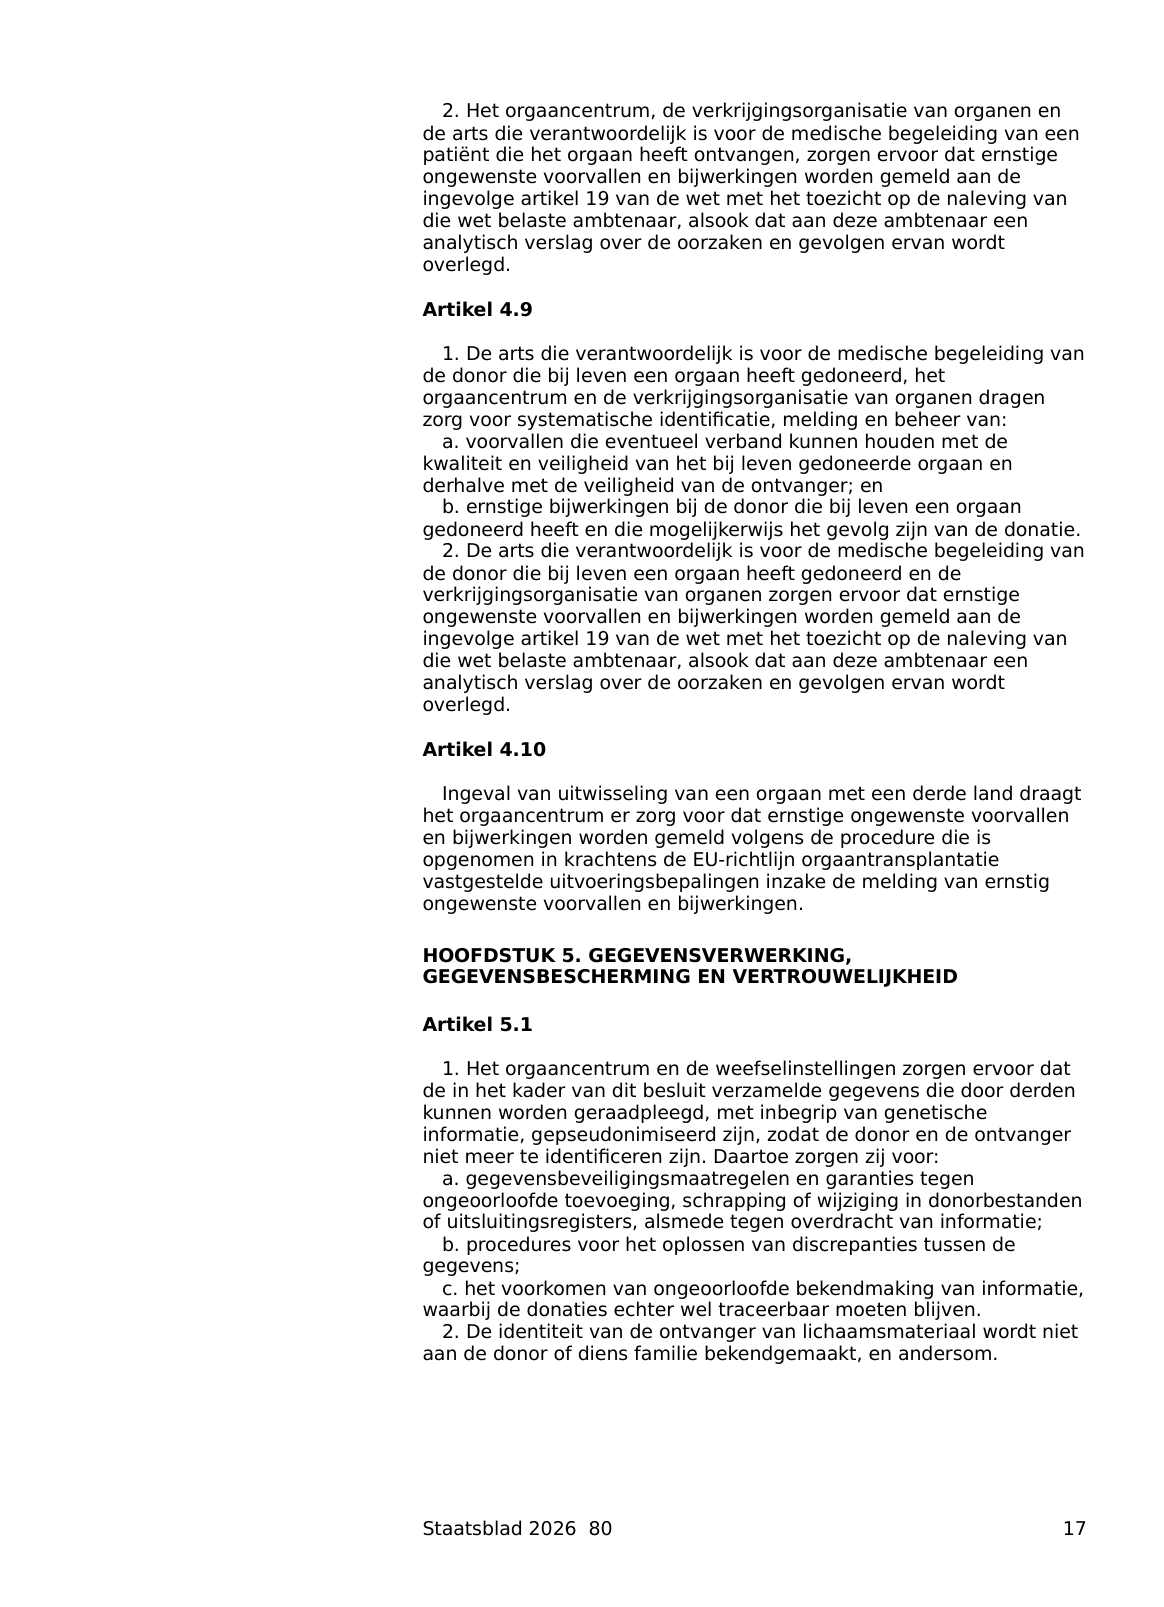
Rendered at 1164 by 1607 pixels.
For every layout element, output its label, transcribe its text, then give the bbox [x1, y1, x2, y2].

text c. het voorkomen van ongeoorloofde bekendmaking van informatie, waarbij de donaties echter wel traceerbaar moeten blijven. [422, 1277, 1087, 1321]
subtitle Artikel 4.10 [422, 738, 1087, 760]
text b. ernstige bijwerkingen bij de donor die bij leven een orgaan gedoneerd heeft en die mogelijkerwijs het gevolg zijn van de donatie. [422, 496, 1087, 540]
text Ingeval van uitwisseling van een orgaan met een derde land draagt het orgaancentrum er zorg voor dat ernstige ongewenste voorvallen en bijwerkingen worden gemeld volgens de procedure die is opgenomen in krachtens de EU-richtlijn orgaantransplantatie vastgestelde uitvoeringsbepalingen inzake de melding van ernstig ongewenste voorvallen en bijwerkingen. [422, 783, 1087, 914]
subtitle Artikel 5.1 [422, 1013, 1087, 1035]
text 1. De arts die verantwoordelijk is voor de medische begeleiding van de donor die bij leven een orgaan heeft gedoneerd, het orgaancentrum en de verkrijgingsorganisatie van organen dragen zorg voor systematische identificatie, melding en beheer van: [422, 343, 1087, 431]
text a. voorvallen die eventueel verband kunnen houden met de kwaliteit en veiligheid van het bij leven gedoneerde orgaan en derhalve met de veiligheid van de ontvanger; en [422, 431, 1087, 496]
text 1. Het orgaancentrum en de weefselinstellingen zorgen ervoor dat de in het kader van dit besluit verzamelde gegevens die door derden kunnen worden geraadpleegd, met inbegrip van genetische informatie, gepseudonimiseerd zijn, zodat de donor en de ontvanger niet meer te identificeren zijn. Daartoe zorgen zij voor: [422, 1058, 1087, 1167]
text 2. De arts die verantwoordelijk is voor de medische begeleiding van de donor die bij leven een orgaan heeft gedoneerd en de verkrijgingsorganisatie van organen zorgen ervoor dat ernstige ongewenste voorvallen en bijwerkingen worden gemeld aan de ingevolge artikel 19 van de wet met het toezicht op de naleving van die wet belaste ambtenaar, alsook dat aan deze ambtenaar een analytisch verslag over de oorzaken en gevolgen ervan wordt overlegd. [422, 540, 1087, 716]
text 2. De identiteit van de ontvanger van lichaamsmateriaal wordt niet aan de donor of diens familie bekendgemaakt, en andersom. [422, 1321, 1087, 1365]
subtitle HOOFDSTUK 5. GEGEVENSVERWERKING, GEGEVENSBESCHERMING EN VERTROUWELIJKHEID [422, 944, 1087, 988]
text 2. Het orgaancentrum, de verkrijgingsorganisatie van organen en de arts die verantwoordelijk is voor de medische begeleiding van een patiënt die het orgaan heeft ontvangen, zorgen ervoor dat ernstige ongewenste voorvallen en bijwerkingen worden gemeld aan de ingevolge artikel 19 van de wet met het toezicht op de naleving van die wet belaste ambtenaar, alsook dat aan deze ambtenaar een analytisch verslag over de oorzaken en gevolgen ervan wordt overlegd. [422, 100, 1087, 276]
text a. gegevensbeveiligingsmaatregelen en garanties tegen ongeoorloofde toevoeging, schrapping of wijziging in donorbestanden of uitsluitingsregisters, alsmede tegen overdracht van informatie; [422, 1167, 1087, 1233]
subtitle Artikel 4.9 [422, 298, 1087, 320]
text b. procedures voor het oplossen van discrepanties tussen de gegevens; [422, 1233, 1087, 1277]
